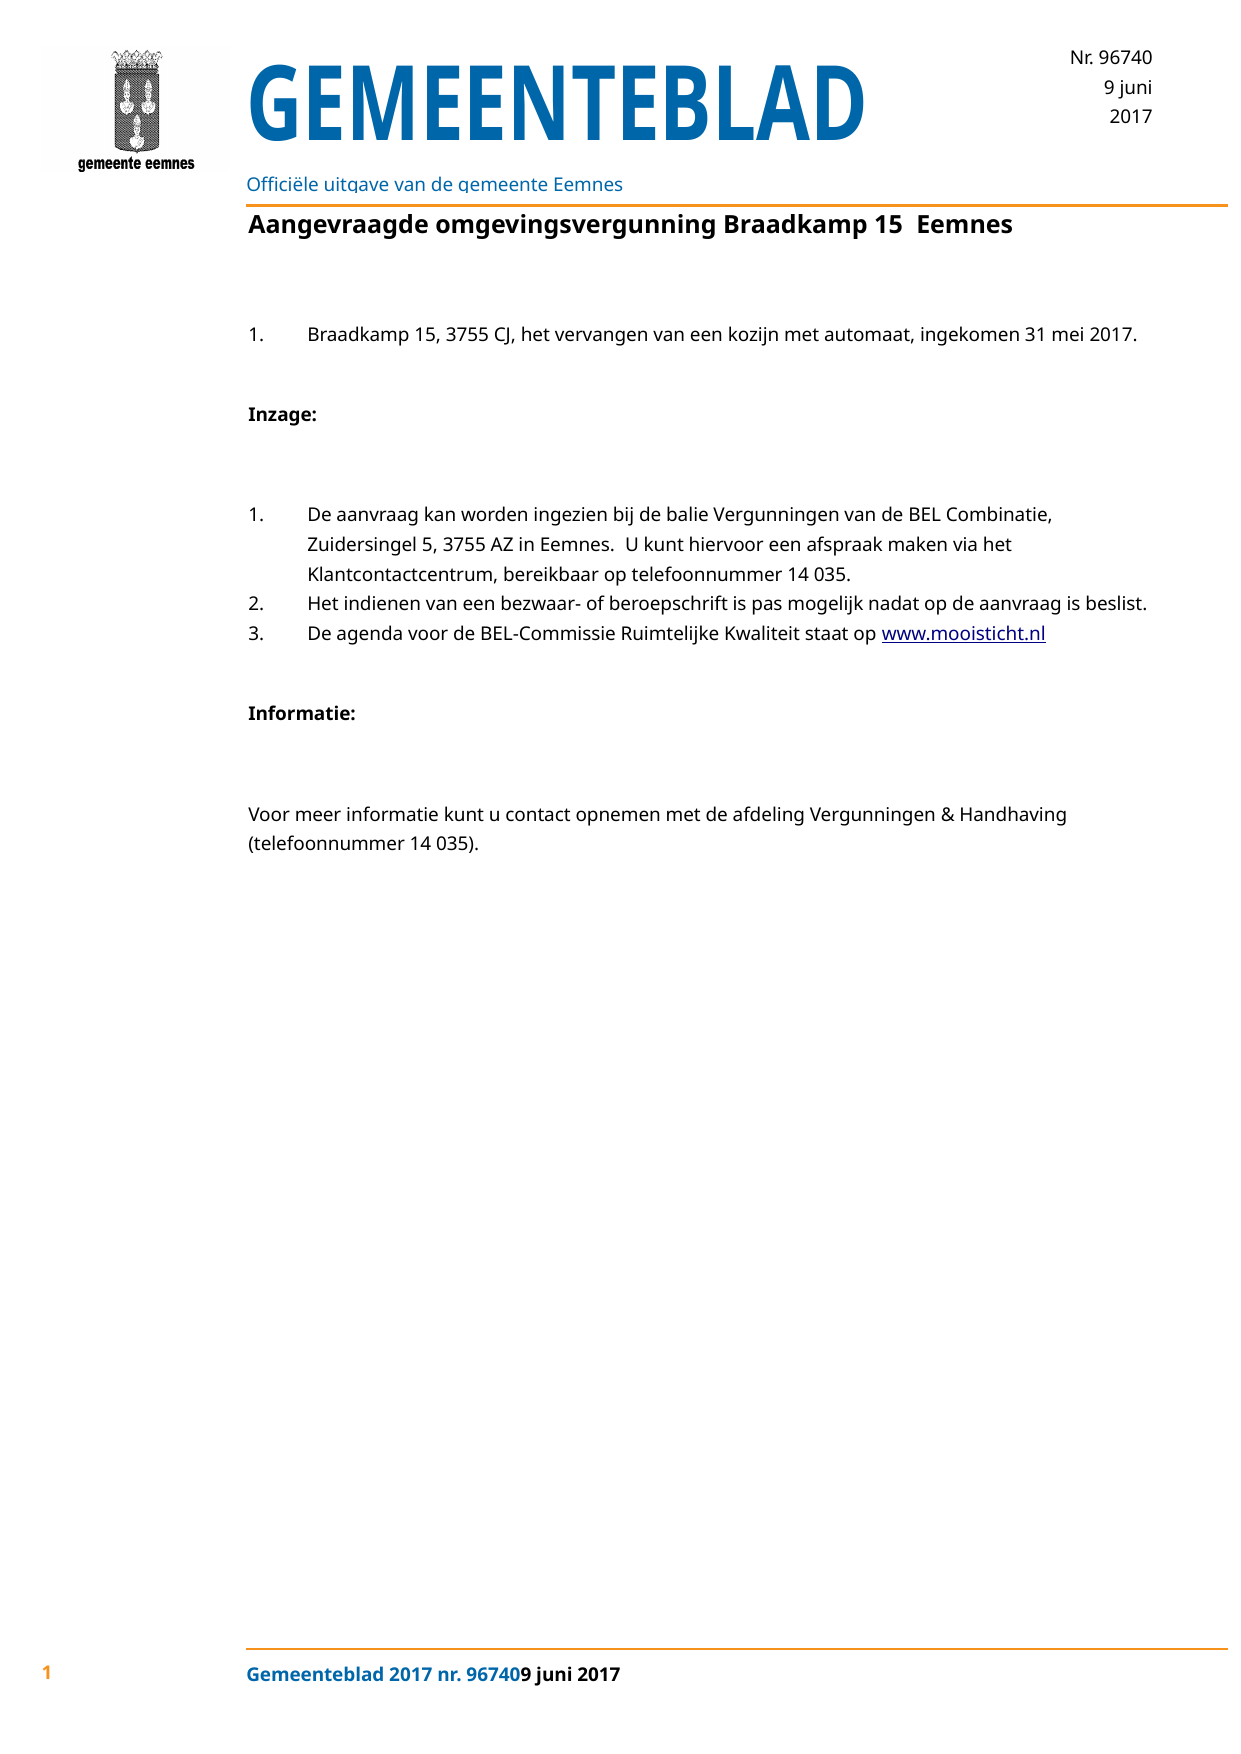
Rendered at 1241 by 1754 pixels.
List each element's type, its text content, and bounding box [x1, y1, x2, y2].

list Braadkamp 15, 3755 CJ, het vervangen van een kozijn met automaat, ingekomen 31 mei 2017. [248, 321, 1152, 346]
text Aangevraagde omgevingsvergunning Braadkamp 15 Eemnes [248, 207, 1152, 241]
text Informatie: [248, 700, 1152, 726]
list De aanvraag kan worden ingezien bij de balie Vergunningen van de BEL Combinatie, Zuidersingel 5, 3755 AZ in Eemnes. U kunt hiervoor een afspraak maken via het Klantcontactcentrum, bereikbaar op telefoonnummer 14 035. [248, 502, 1152, 586]
text Inzage: [248, 401, 1152, 426]
picture [41, 47, 231, 172]
text Voor meer informatie kunt u contact opnemen met de afdeling Vergunningen & Handhaving (telefoonnummer 14 035). [248, 801, 1152, 856]
list Het indienen van een bezwaar- of beroepschrift is pas mogelijk nadat op de aanvraag is beslist. [248, 590, 1152, 616]
list De agenda voor de BEL-Commissie Ruimtelijke Kwaliteit staat op www.mooisticht.nl [248, 620, 1152, 646]
